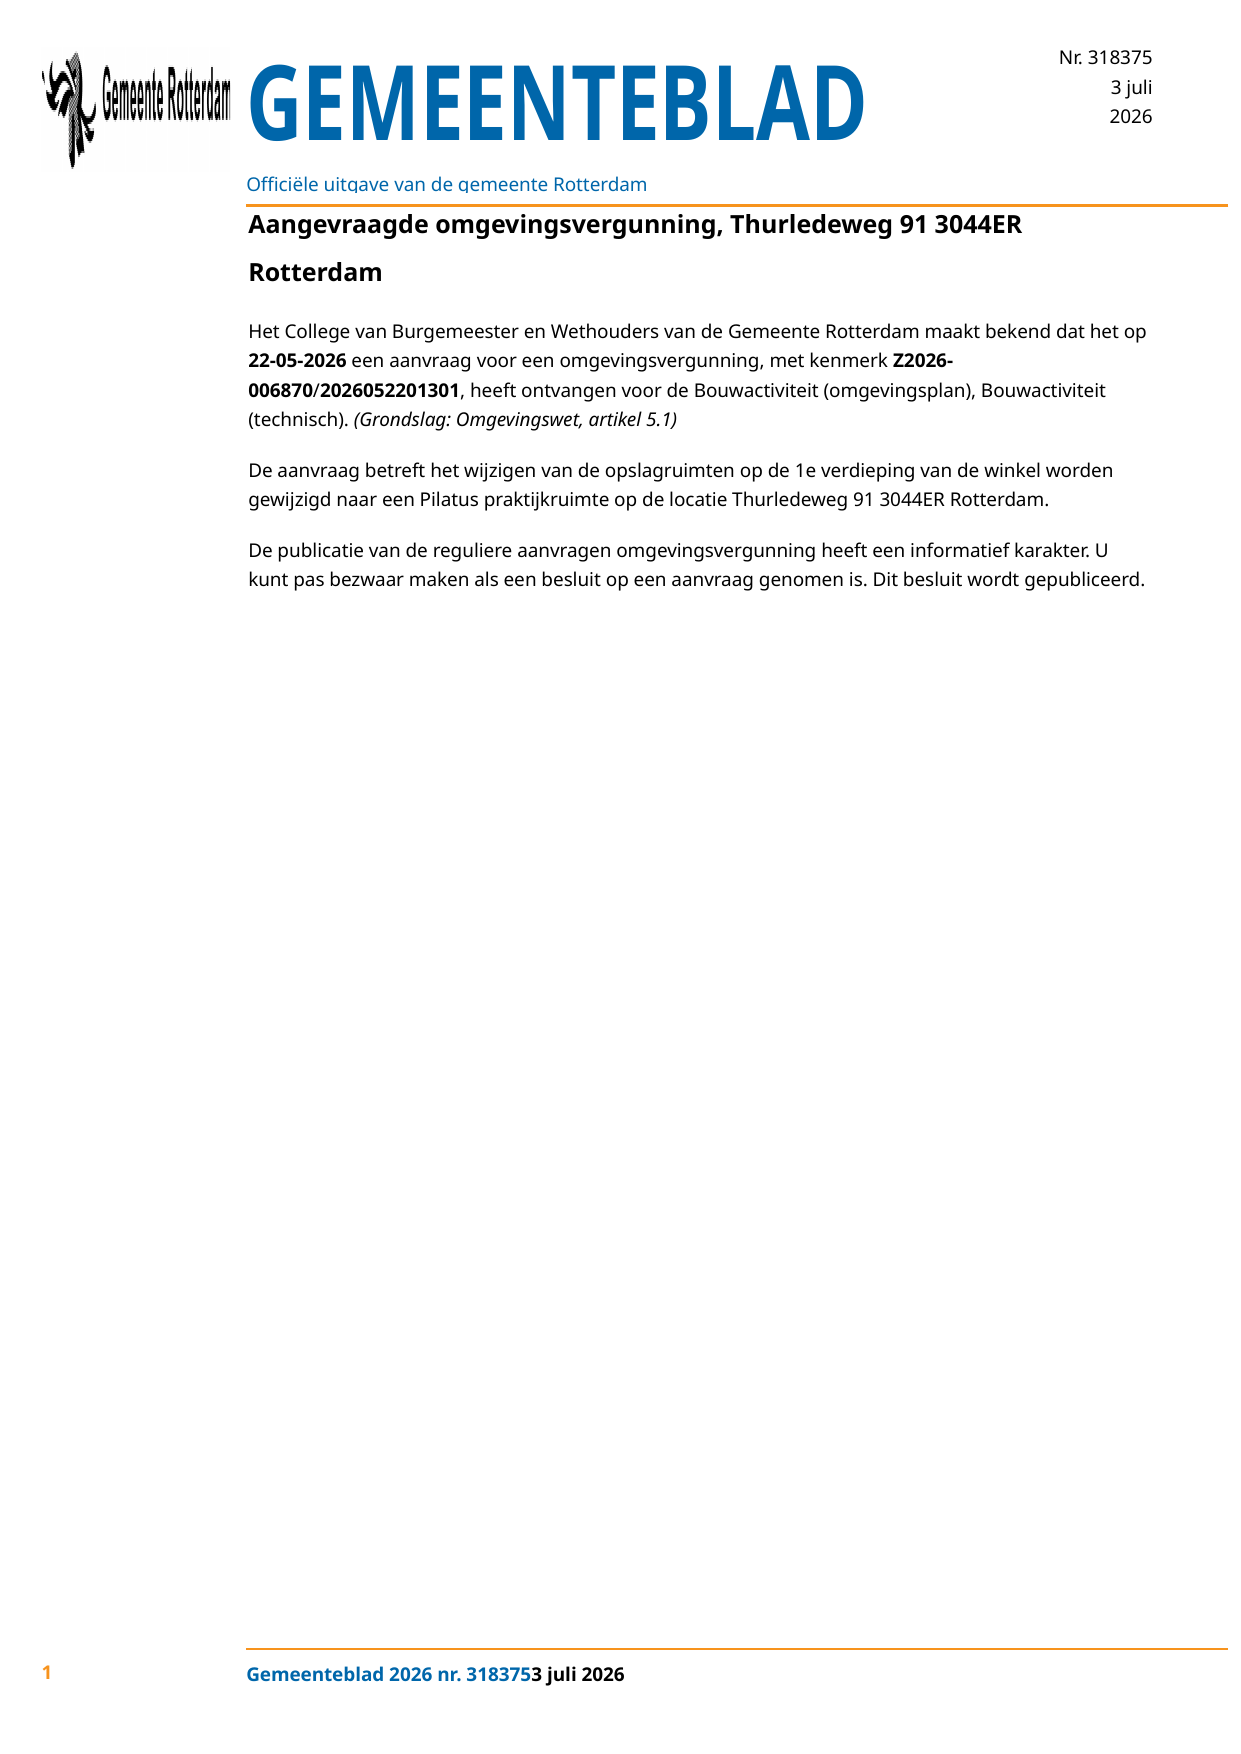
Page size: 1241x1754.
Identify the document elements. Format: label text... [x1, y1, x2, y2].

picture [41, 47, 231, 172]
text De aanvraag betreft het wijzigen van de opslagruimten op de 1e verdieping van de winkel worden gewijzigd naar een Pilatus praktijkruimte op de locatie Thurledeweg 91 3044ER Rotterdam. [248, 457, 1152, 512]
text De publicatie van de reguliere aanvragen omgevingsvergunning heeft een informatief karakter. U kunt pas bezwaar maken als een besluit op een aanvraag genomen is. Dit besluit wordt gepubliceerd. [248, 537, 1152, 592]
text Het College van Burgemeester en Wethouders van de Gemeente Rotterdam maakt bekend dat het op 22-05-2026 een aanvraag voor een omgevingsvergunning, met kenmerk Z2026-006870/2026052201301, heeft ontvangen voor de Bouwactiviteit (omgevingsplan), Bouwactiviteit (technisch). (Grondslag: Omgevingswet, artikel 5.1) [248, 318, 1152, 432]
text Aangevraagde omgevingsvergunning, Thurledeweg 91 3044ER Rotterdam [248, 207, 1152, 288]
